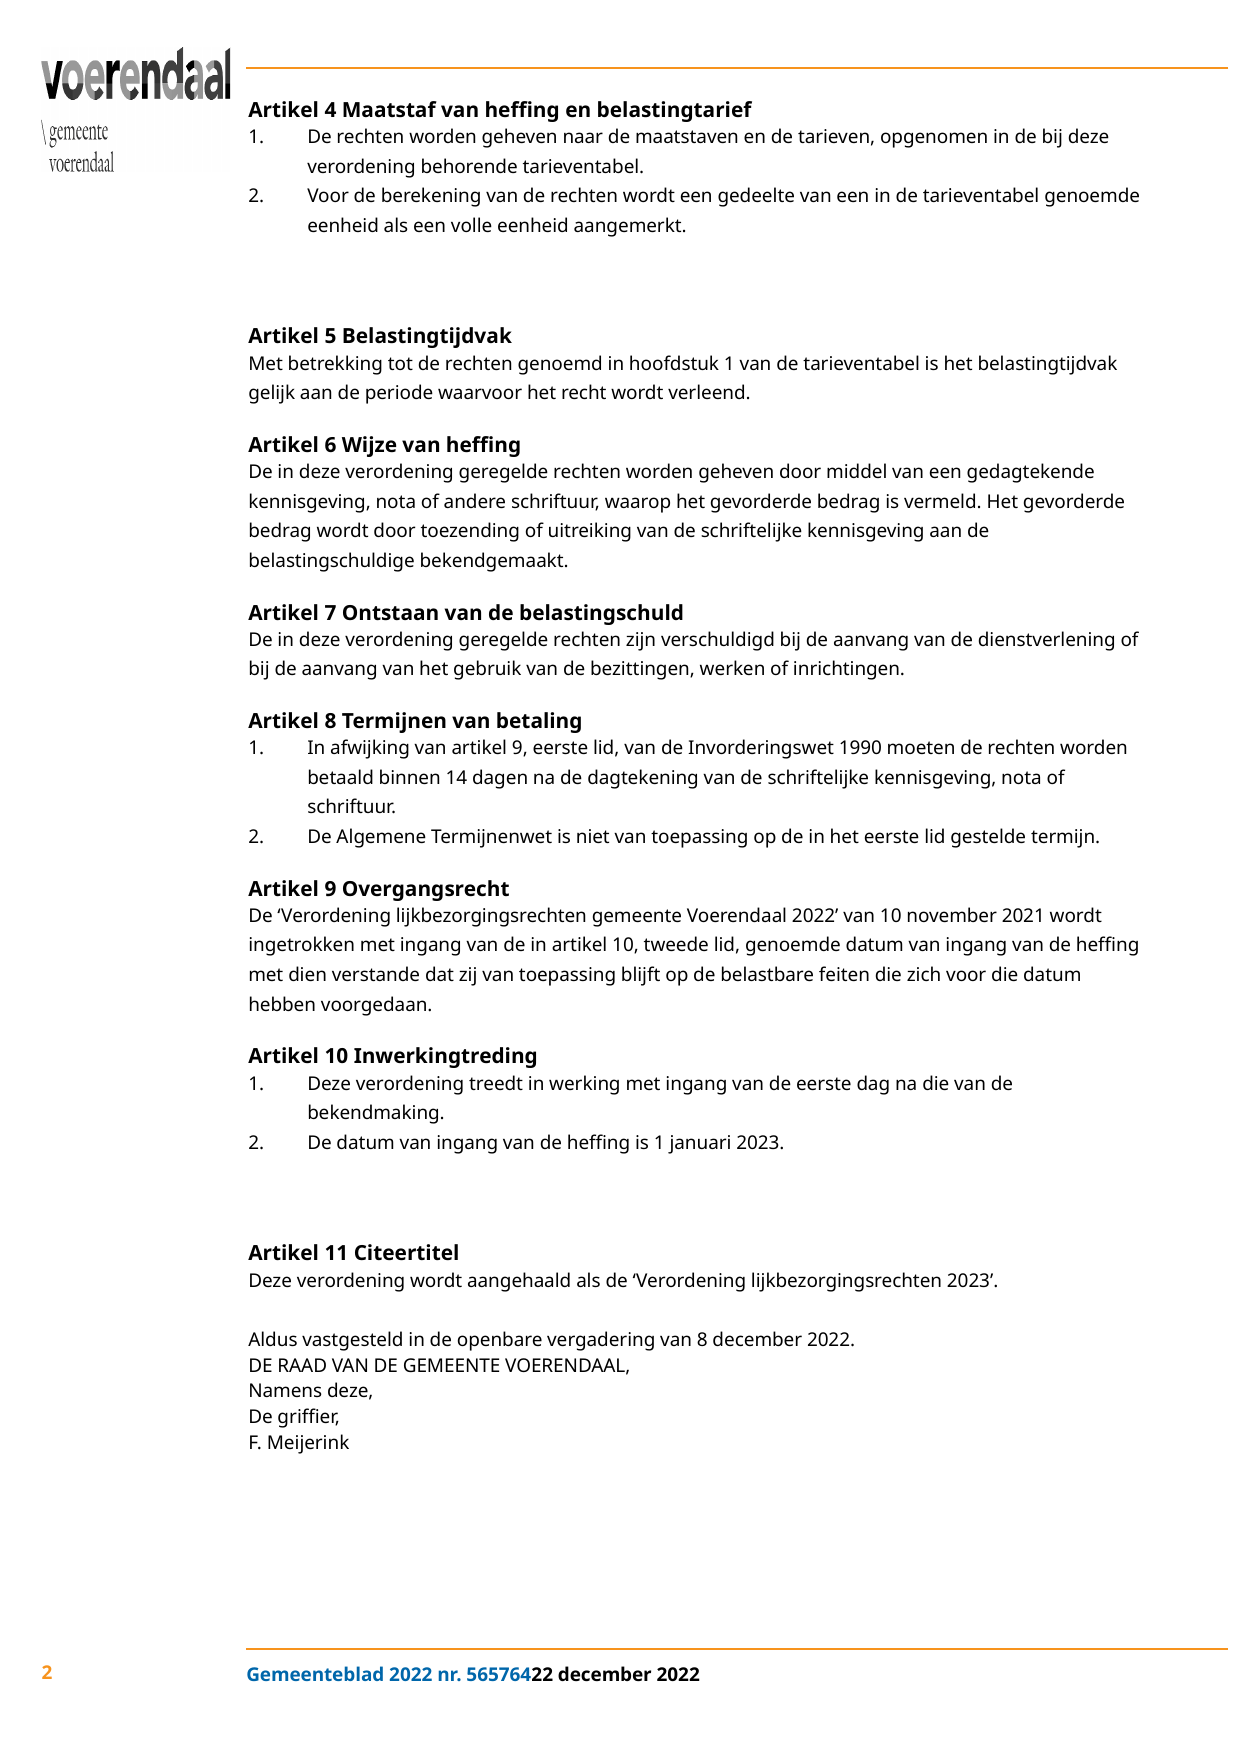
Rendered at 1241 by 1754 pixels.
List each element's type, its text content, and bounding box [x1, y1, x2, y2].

list De Algemene Termijnenwet is niet van toepassing op de in het eerste lid gestelde termijn. [248, 823, 1152, 849]
text Deze verordening wordt aangehaald als de ‘Verordening lijkbezorgingsrechten 2023’. [248, 1267, 1152, 1293]
text Artikel 6 Wijze van heffing [248, 430, 1152, 458]
text Artikel 8 Termijnen van betaling [248, 706, 1152, 734]
text Met betrekking tot de rechten genoemd in hoofdstuk 1 van de tarieventabel is het belastingtijdvak gelijk aan de periode waarvoor het recht wordt verleend. [248, 350, 1152, 405]
text De in deze verordening geregelde rechten worden geheven door middel van een gedagtekende kennisgeving, nota of andere schriftuur, waarop het gevorderde bedrag is vermeld. Het gevorderde bedrag wordt door toezending of uitreiking van de schriftelijke kennisgeving aan de belastingschuldige bekendgemaakt. [248, 458, 1152, 573]
list De datum van ingang van de heffing is 1 januari 2023. [248, 1129, 1152, 1154]
picture [41, 47, 231, 172]
text De ‘Verordening lijkbezorgingsrechten gemeente Voerendaal 2022’ van 10 november 2021 wordt ingetrokken met ingang van de in artikel 10, tweede lid, genoemde datum van ingang van de heffing met dien verstande dat zij van toepassing blijft op de belastbare feiten die zich voor die datum hebben voorgedaan. [248, 902, 1152, 1017]
text De griffier, [248, 1403, 1152, 1429]
text Artikel 5 Belastingtijdvak [248, 322, 1152, 350]
text DE RAAD VAN DE GEMEENTE VOERENDAAL, [248, 1352, 1152, 1377]
text F. Meijerink [248, 1429, 1152, 1455]
text Artikel 11 Citeertitel [248, 1238, 1152, 1267]
text De in deze verordening geregelde rechten zijn verschuldigd bij de aanvang van de dienstverlening of bij de aanvang van het gebruik van de bezittingen, werken of inrichtingen. [248, 626, 1152, 681]
text Artikel 10 Inwerkingtreding [248, 1041, 1152, 1070]
text Artikel 4 Maatstaf van heffing en belastingtarief [248, 95, 1152, 123]
list Deze verordening treedt in werking met ingang van de eerste dag na die van de bekendmaking. [248, 1070, 1152, 1125]
list In afwijking van artikel 9, eerste lid, van de Invorderingswet 1990 moeten de rechten worden betaald binnen 14 dagen na de dagtekening van de schriftelijke kennisgeving, nota of schriftuur. [248, 734, 1152, 819]
text Artikel 7 Ontstaan van de belastingschuld [248, 598, 1152, 626]
text Namens deze, [248, 1377, 1152, 1403]
list Voor de berekening van de rechten wordt een gedeelte van een in de tarieventabel genoemde eenheid als een volle eenheid aangemerkt. [248, 182, 1152, 238]
text Artikel 9 Overgangsrecht [248, 874, 1152, 902]
list De rechten worden geheven naar de maatstaven en de tarieven, opgenomen in de bij deze verordening behorende tarieventabel. [248, 123, 1152, 178]
text Aldus vastgesteld in de openbare vergadering van 8 december 2022. [248, 1326, 1152, 1352]
